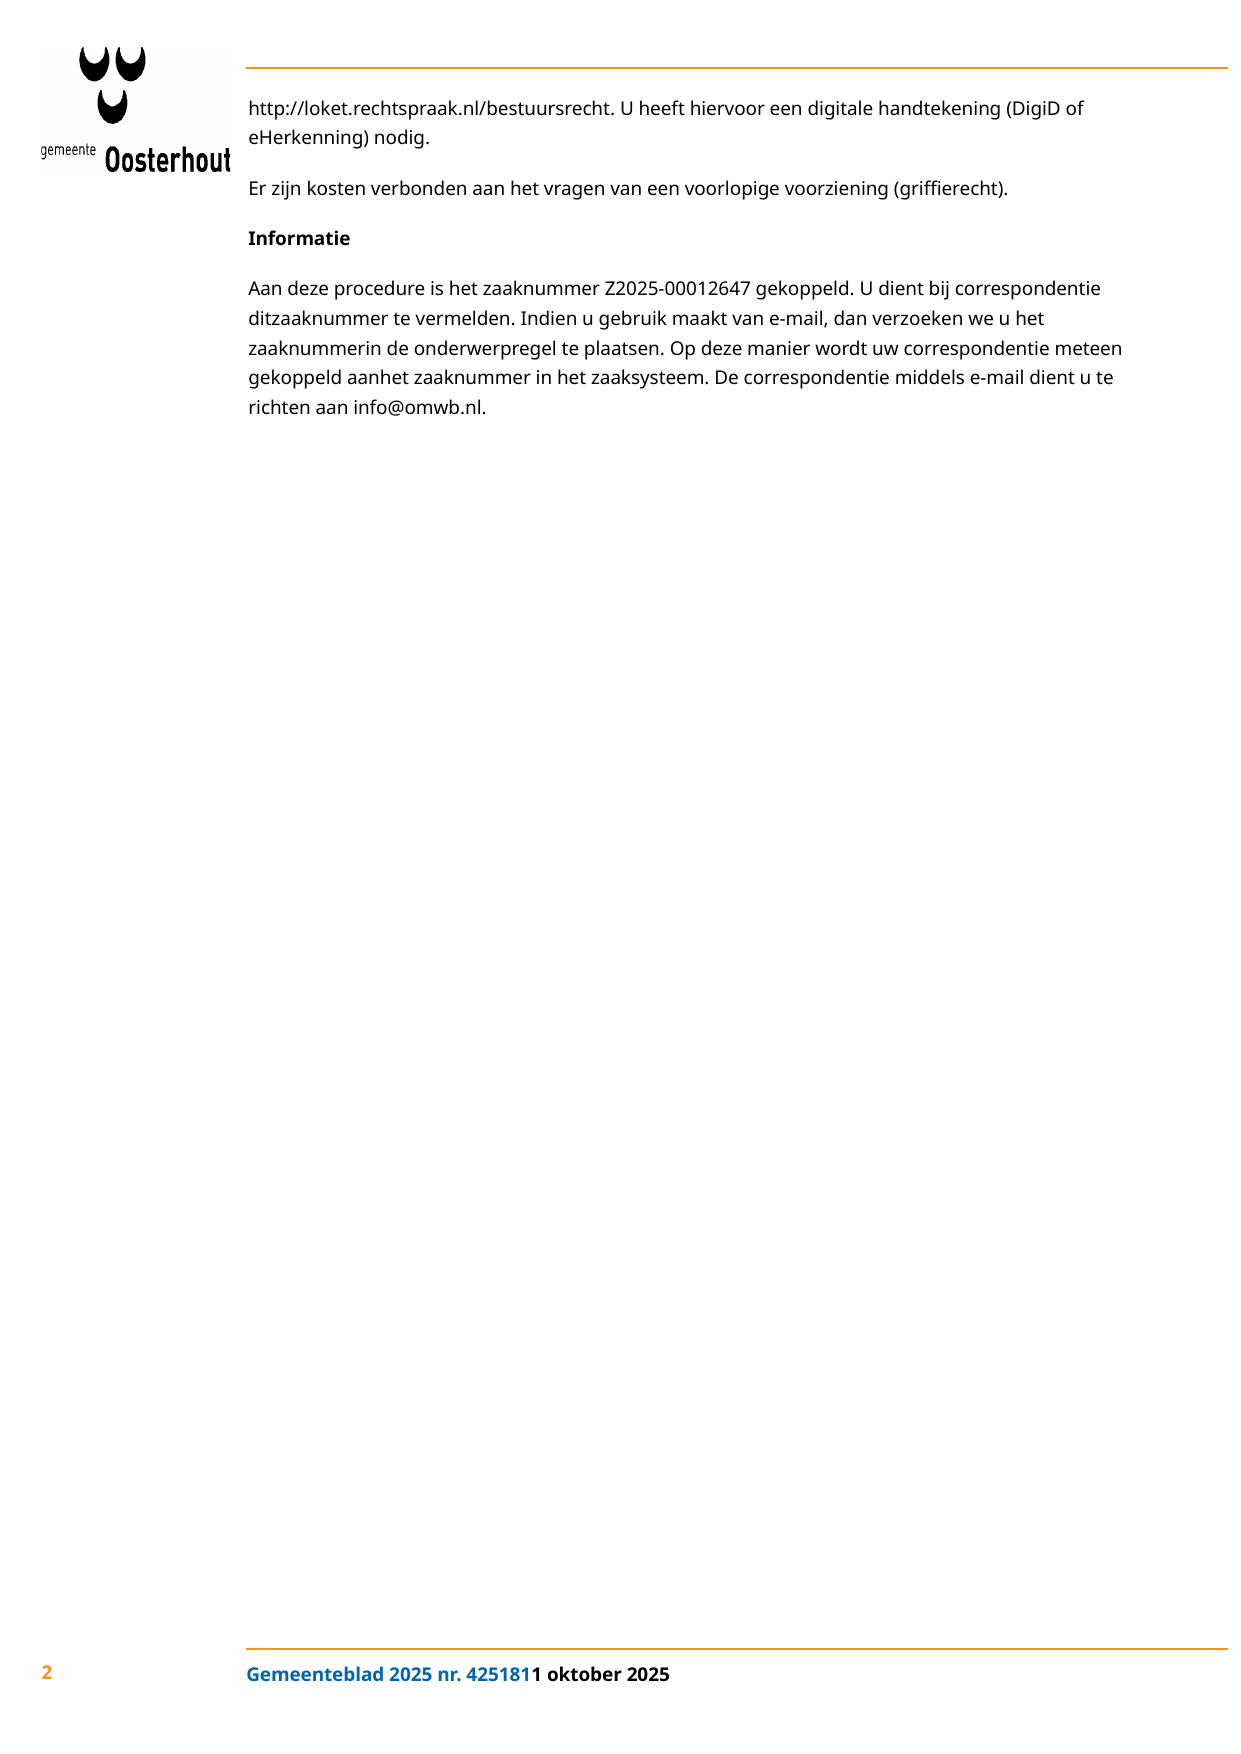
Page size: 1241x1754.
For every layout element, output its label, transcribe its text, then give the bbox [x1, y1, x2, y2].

text Aan deze procedure is het zaaknummer Z2025-00012647 gekoppeld. U dient bij correspondentie ditzaaknummer te vermelden. Indien u gebruik maakt van e-mail, dan verzoeken we u het zaaknummerin de onderwerpregel te plaatsen. Op deze manier wordt uw correspondentie meteen gekoppeld aanhet zaaknummer in het zaaksysteem. De correspondentie middels e-mail dient u te richten aan info@omwb.nl. [248, 276, 1152, 420]
text Informatie [248, 225, 1152, 251]
text http://loket.rechtspraak.nl/bestuursrecht. U heeft hiervoor een digitale handtekening (DigiD of eHerkenning) nodig. [248, 95, 1152, 150]
text Er zijn kosten verbonden aan het vragen van een voorlopige voorziening (griffierecht). [248, 175, 1152, 201]
picture [41, 47, 231, 172]
